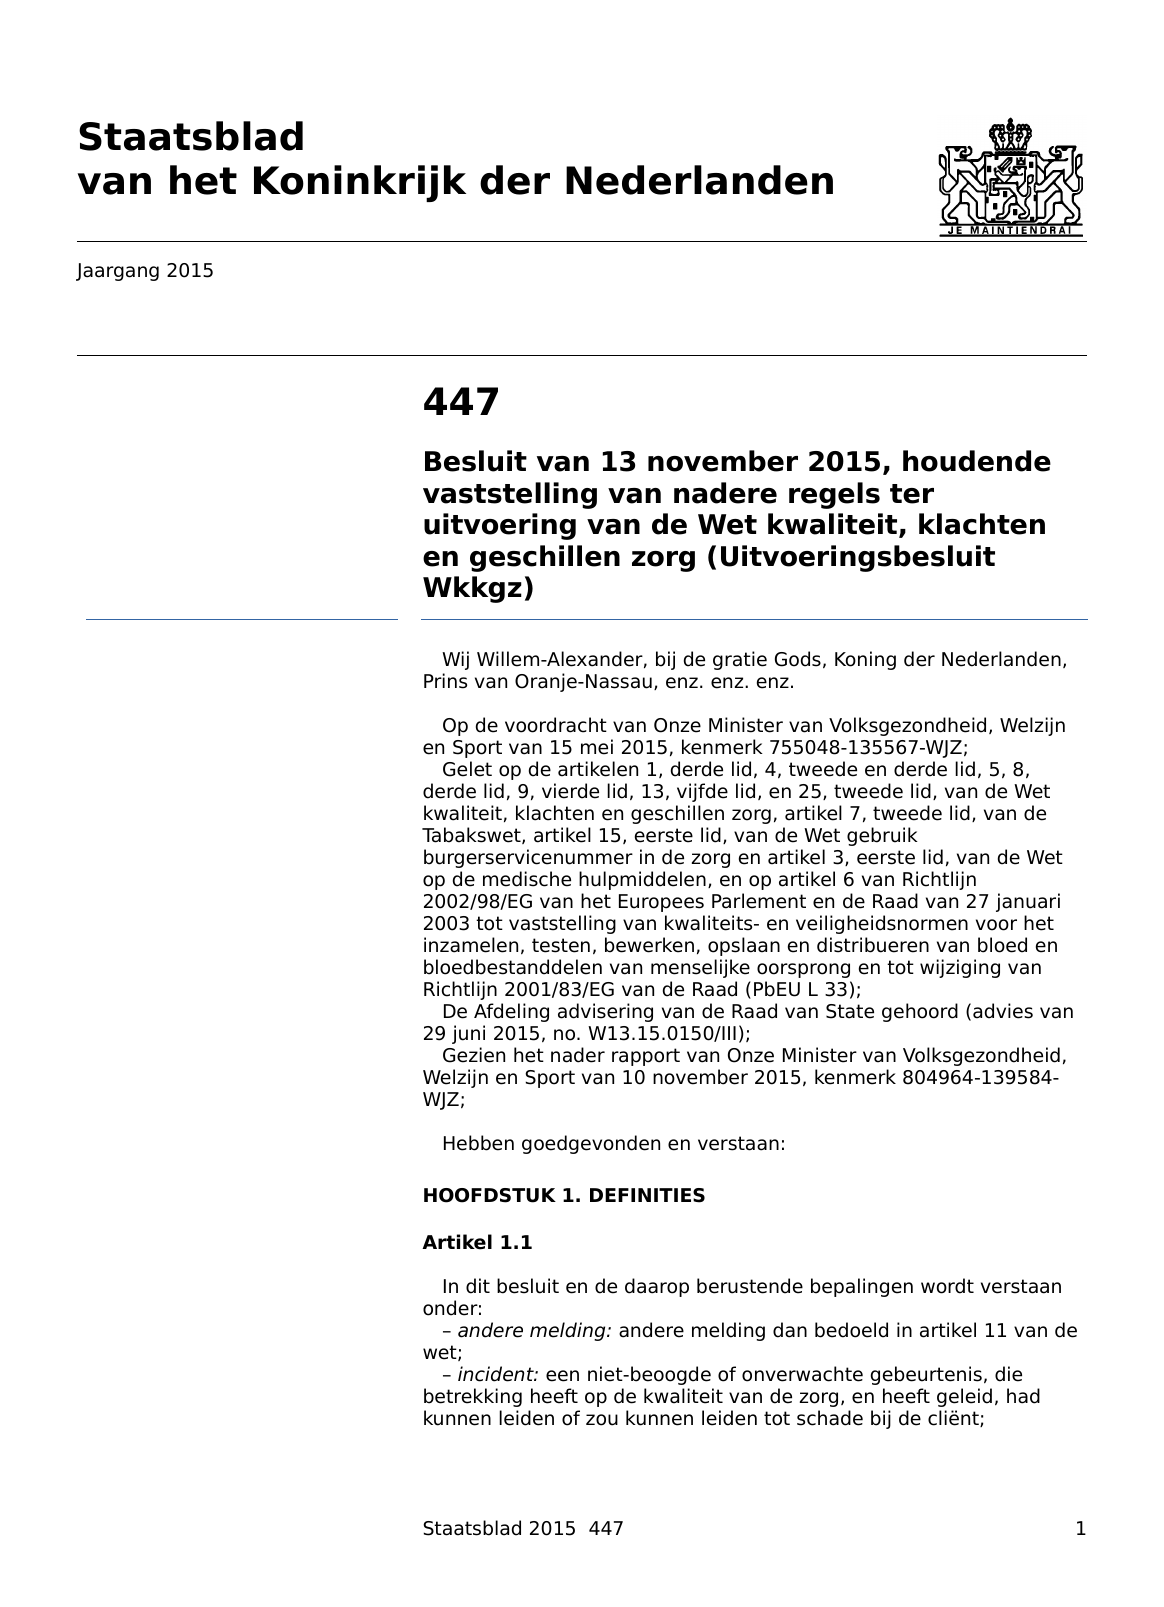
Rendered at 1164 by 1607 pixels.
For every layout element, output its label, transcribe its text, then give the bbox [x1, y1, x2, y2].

text Op de voordracht van Onze Minister van Volksgezondheid, Welzijn en Sport van 15 mei 2015, kenmerk 755048-135567-WJZ; [422, 715, 1087, 759]
table_header Staatsblad van het Koninkrijk der Nederlanden [77, 100, 886, 241]
text – andere melding: andere melding dan bedoeld in artikel 11 van de wet; [422, 1320, 1087, 1364]
text – incident: een niet-beoogde of onverwachte gebeurtenis, die betrekking heeft op de kwaliteit van de zorg, en heeft geleid, had kunnen leiden of zou kunnen leiden tot schade bij de cliënt; [422, 1364, 1087, 1430]
subtitle HOOFDSTUK 1. DEFINITIES [422, 1185, 1087, 1207]
text In dit besluit en de daarop berustende bepalingen wordt verstaan onder: [422, 1276, 1087, 1320]
table_header [886, 100, 1087, 241]
picture [936, 115, 1087, 240]
text Wij Willem-Alexander, bij de gratie Gods, Koning der Nederlanden, Prins van Oranje-Nassau, enz. enz. enz. [422, 649, 1087, 693]
text Gelet op de artikelen 1, derde lid, 4, tweede en derde lid, 5, 8, derde lid, 9, vierde lid, 13, vijfde lid, en 25, tweede lid, van de Wet kwaliteit, klachten en geschillen zorg, artikel 7, tweede lid, van de Tabakswet, artikel 15, eerste lid, van de Wet gebruik burgerservicenummer in de zorg en artikel 3, eerste lid, van de Wet op de medische hulpmiddelen, en op artikel 6 van Richtlijn 2002/98/EG van het Europees Parlement en de Raad van 27 januari 2003 tot vaststelling van kwaliteits- en veiligheidsnormen voor het inzamelen, testen, bewerken, opslaan en distribueren van bloed en bloedbestanddelen van menselijke oorsprong en tot wijziging van Richtlijn 2001/83/EG van de Raad (PbEU L 33); [422, 759, 1087, 1001]
subtitle 447 [422, 381, 1087, 424]
table_cell Jaargang 2015 [77, 242, 1087, 355]
subtitle Artikel 1.1 [422, 1232, 1087, 1254]
text De Afdeling advisering van de Raad van State gehoord (advies van 29 juni 2015, no. W13.15.0150/III); [422, 1001, 1087, 1044]
text Hebben goedgevonden en verstaan: [422, 1133, 1087, 1155]
text Besluit van 13 november 2015, houdende vaststelling van nadere regels ter uitvoering van de Wet kwaliteit, klachten en geschillen zorg (Uitvoeringsbesluit Wkkgz) [422, 447, 1087, 604]
text Gezien het nader rapport van Onze Minister van Volksgezondheid, Welzijn en Sport van 10 november 2015, kenmerk 804964-139584-WJZ; [422, 1044, 1087, 1111]
